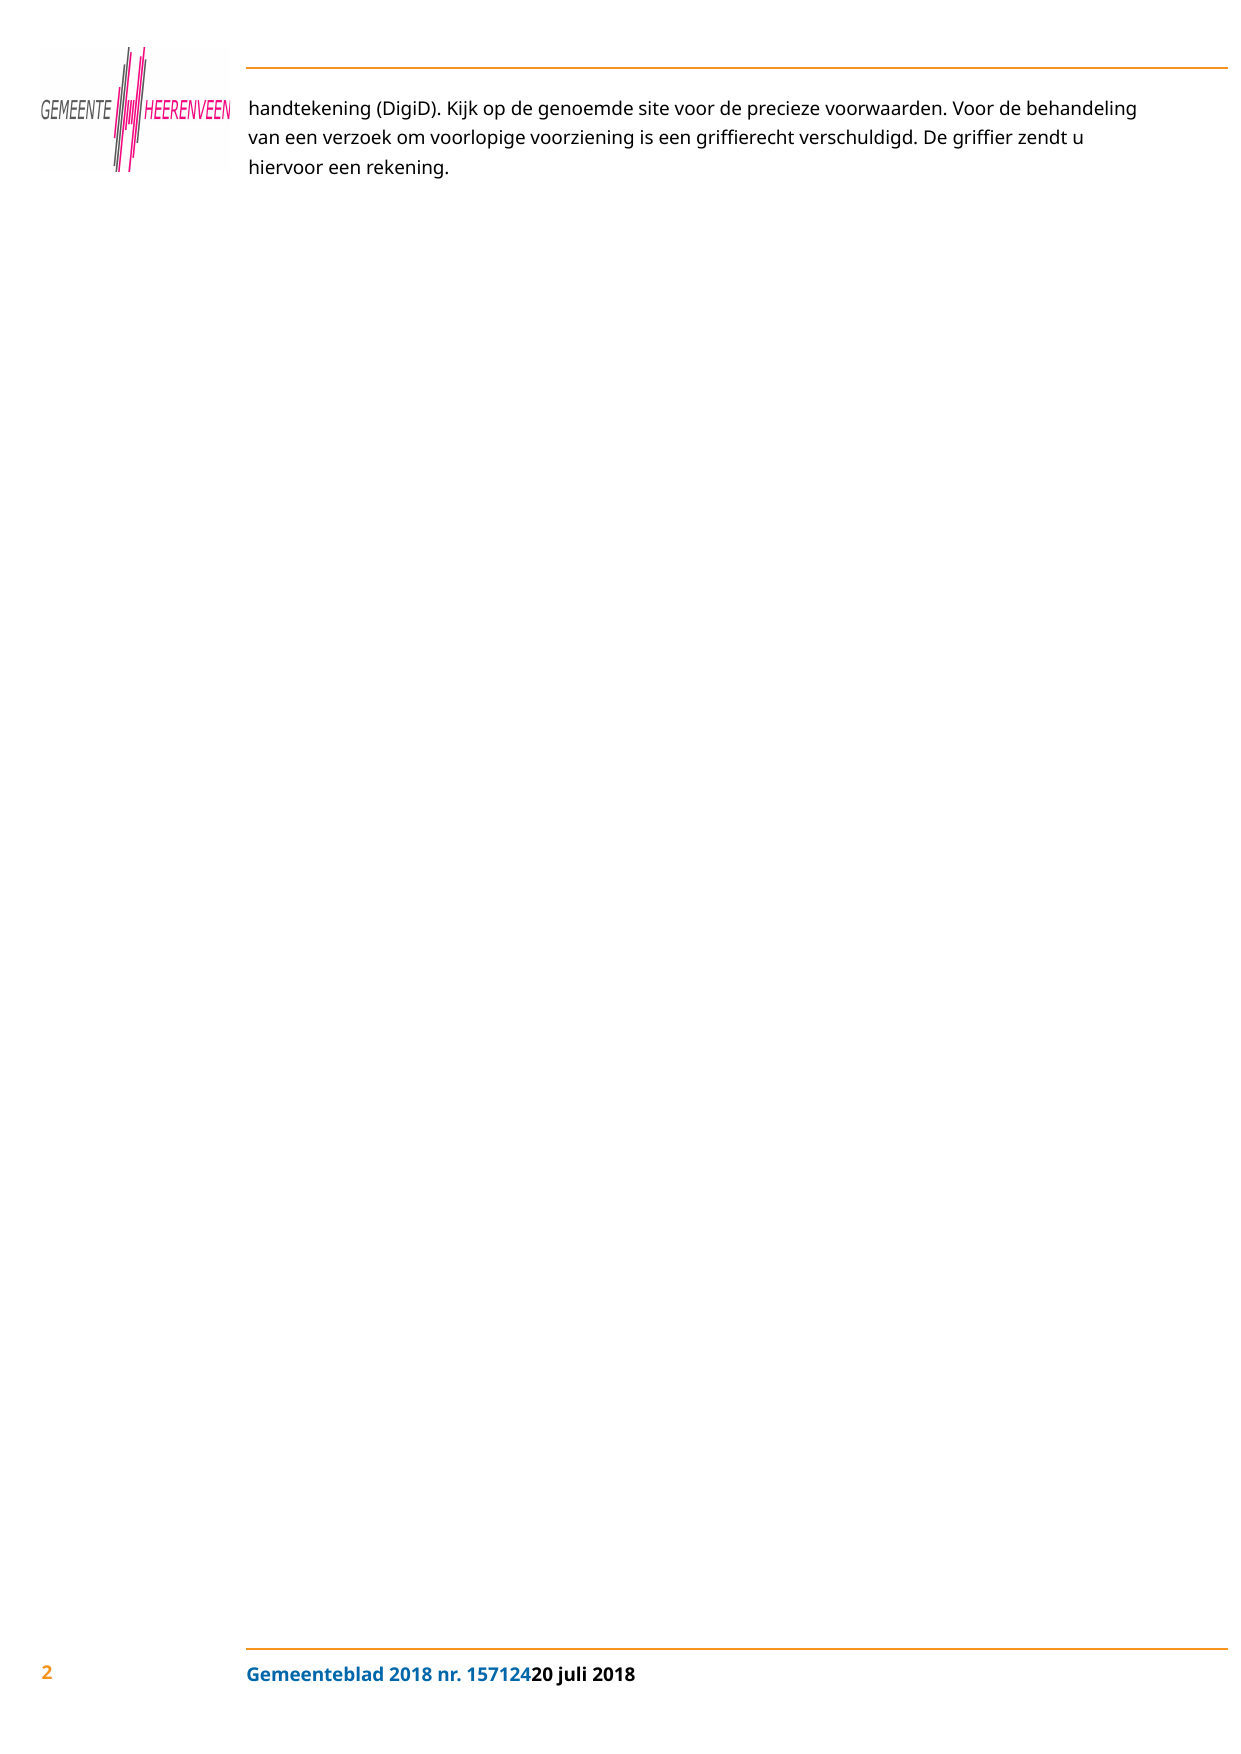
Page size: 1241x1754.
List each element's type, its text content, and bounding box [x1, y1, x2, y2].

picture [41, 47, 231, 172]
text handtekening (DigiD). Kijk op de genoemde site voor de precieze voorwaarden. Voor de behandeling van een verzoek om voorlopige voorziening is een griffierecht verschuldigd. De griffier zendt u hiervoor een rekening. [248, 95, 1152, 180]
